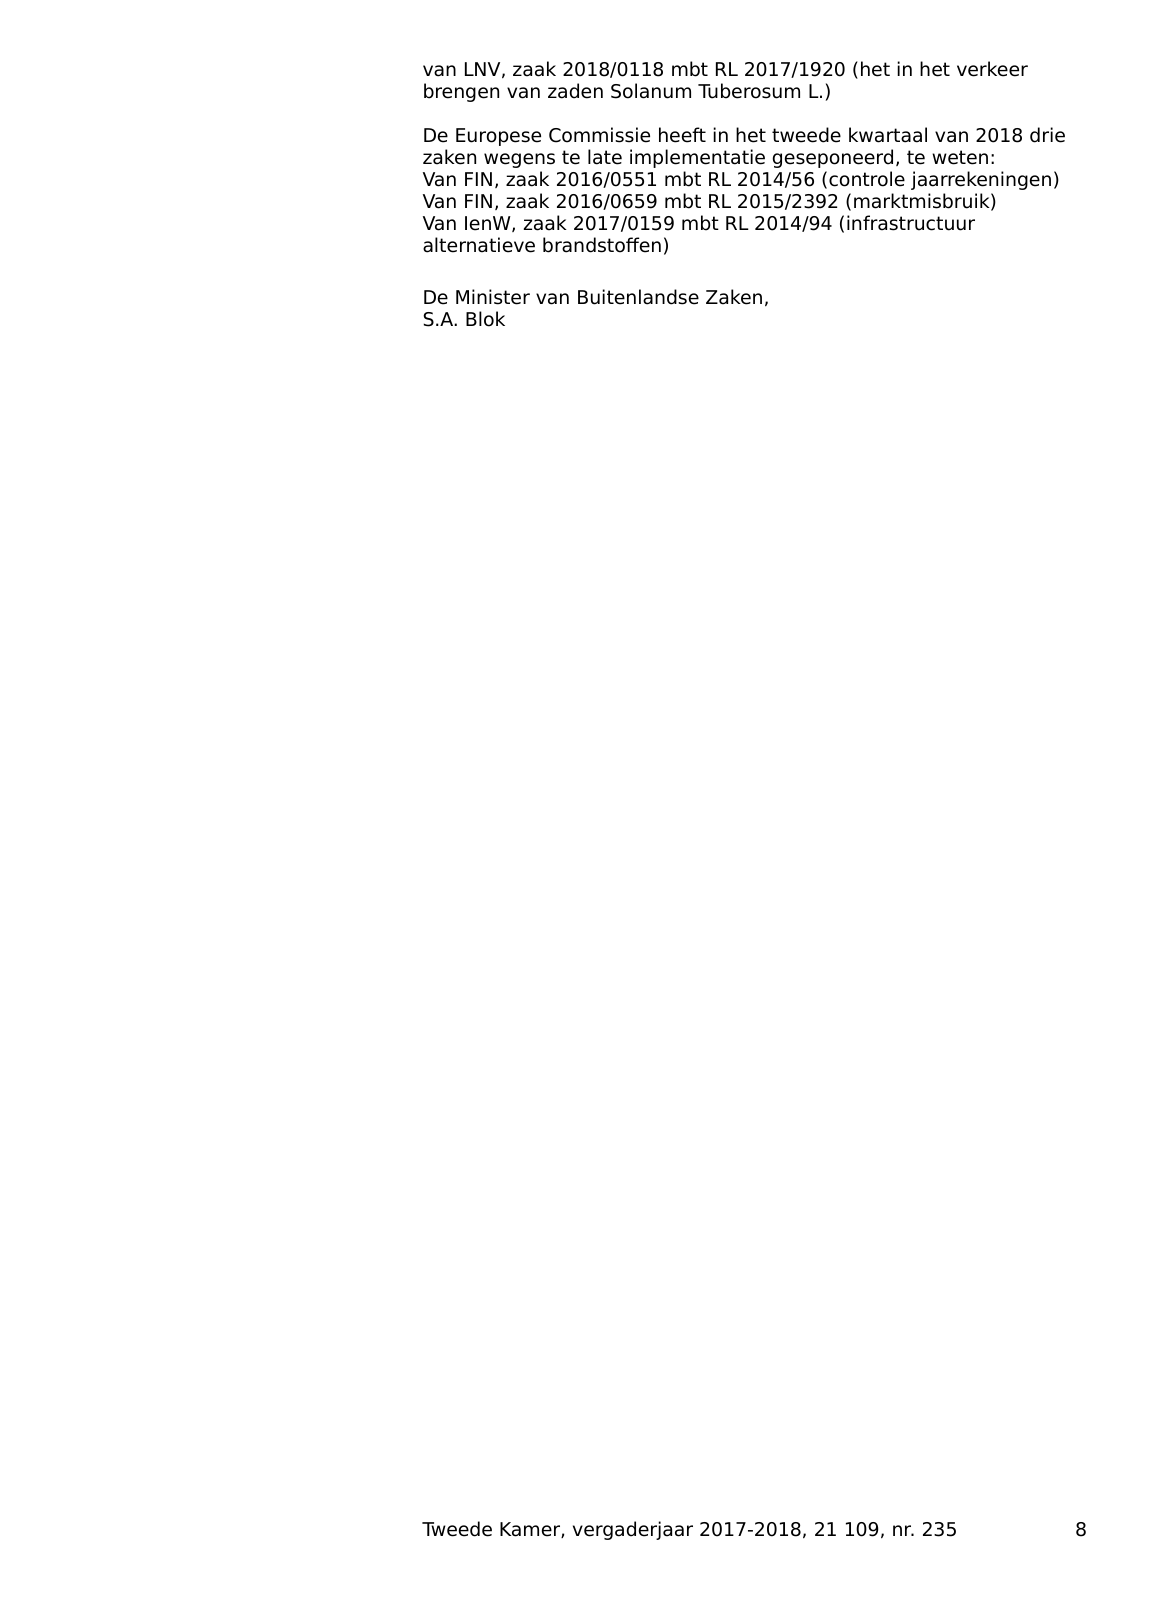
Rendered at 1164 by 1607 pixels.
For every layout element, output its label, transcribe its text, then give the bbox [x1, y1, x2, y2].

text Van IenW, zaak 2017/0159 mbt RL 2014/94 (infrastructuur alternatieve brandstoffen) [422, 213, 1087, 257]
text Van FIN, zaak 2016/0551 mbt RL 2014/56 (controle jaarrekeningen) [422, 169, 1087, 191]
text De Minister van Buitenlandse Zaken, S.A. Blok [422, 287, 1087, 331]
text Van FIN, zaak 2016/0659 mbt RL 2015/2392 (marktmisbruik) [422, 191, 1087, 213]
text van LNV, zaak 2018/0118 mbt RL 2017/1920 (het in het verkeer brengen van zaden Solanum Tuberosum L.) [422, 59, 1087, 103]
text De Europese Commissie heeft in het tweede kwartaal van 2018 drie zaken wegens te late implementatie geseponeerd, te weten: [422, 125, 1087, 169]
